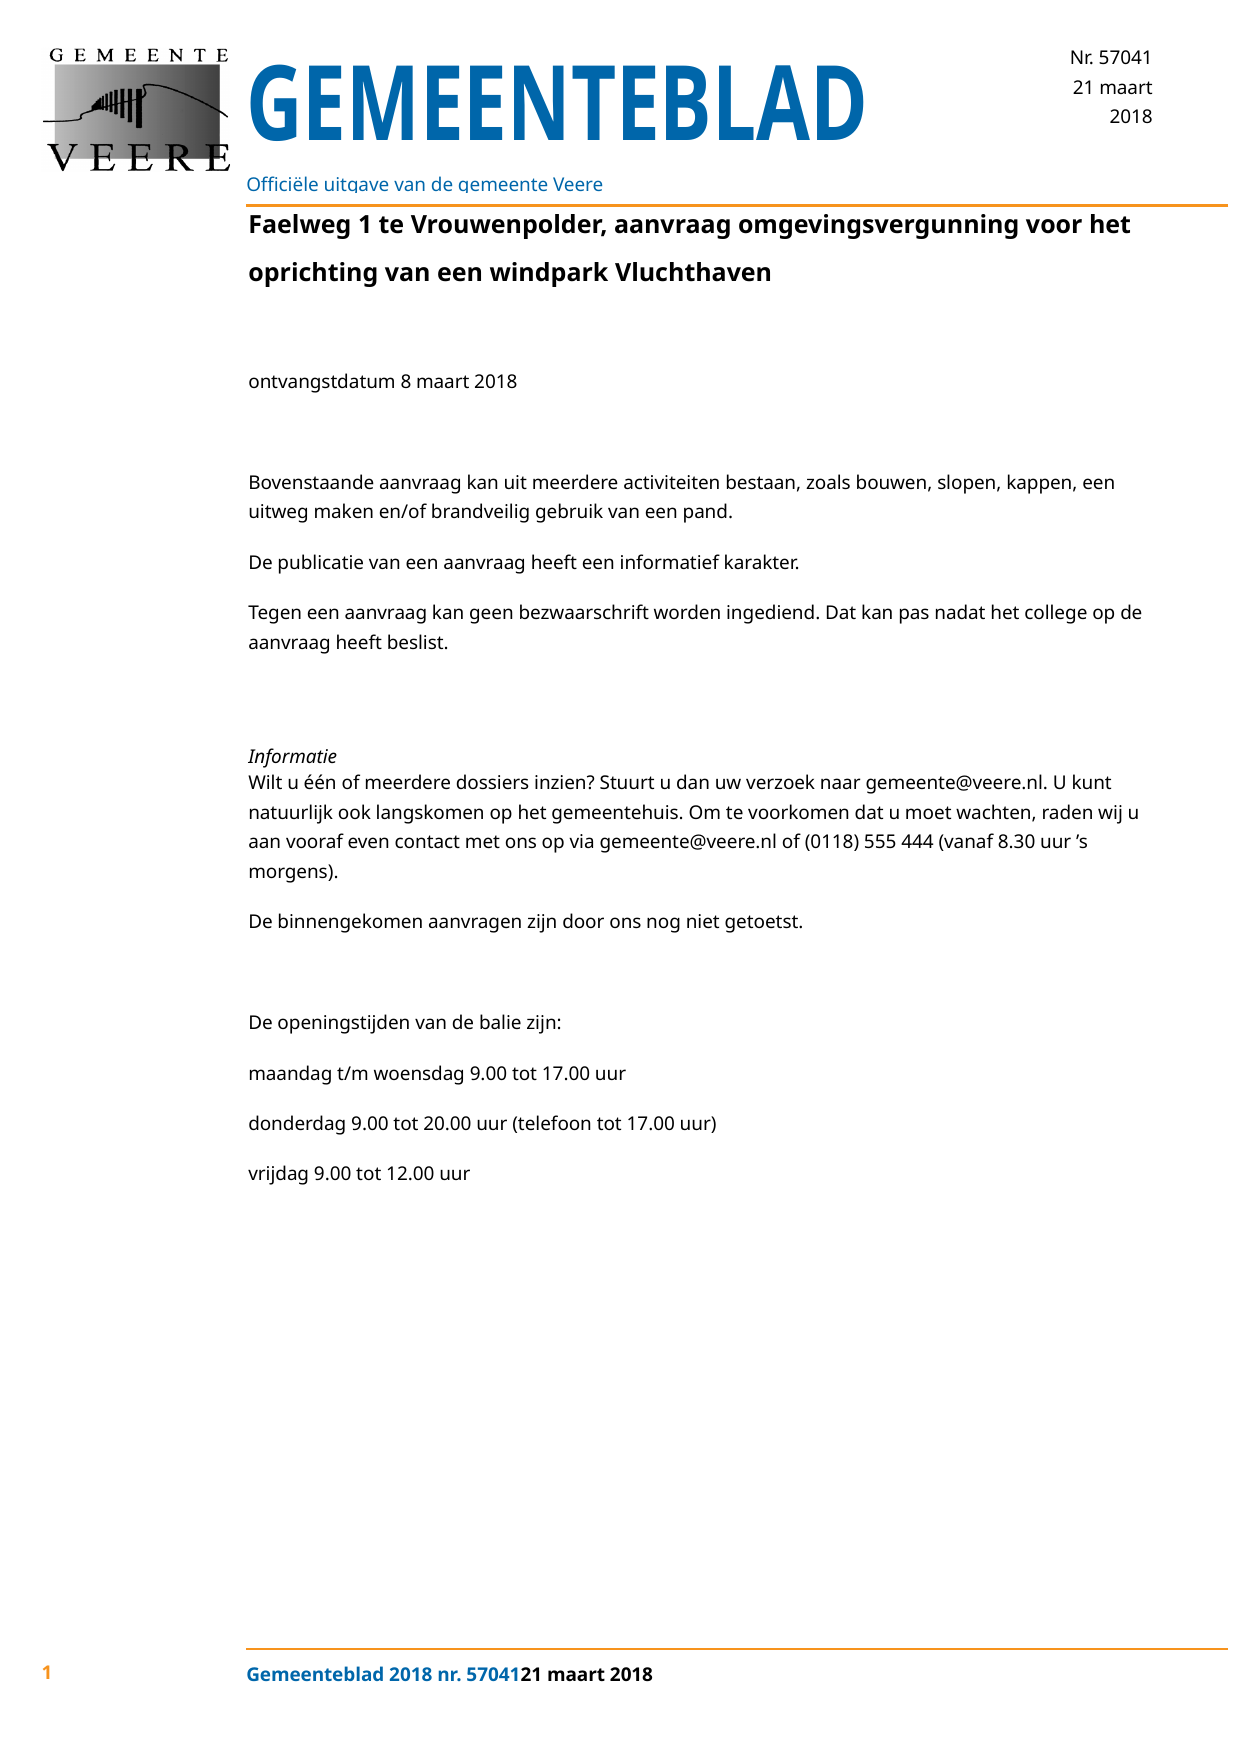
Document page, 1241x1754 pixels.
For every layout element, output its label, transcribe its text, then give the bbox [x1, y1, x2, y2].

text Wilt u één of meerdere dossiers inzien? Stuurt u dan uw verzoek naar gemeente@veere.nl. U kunt natuurlijk ook langskomen op het gemeentehuis. Om te voorkomen dat u moet wachten, raden wij u aan vooraf even contact met ons op via gemeente@veere.nl of (0118) 555 444 (vanaf 8.30 uur ’s morgens). [248, 769, 1152, 884]
text ontvangstdatum 8 maart 2018 [248, 368, 1152, 394]
picture [41, 47, 231, 172]
text Informatie [248, 743, 1152, 769]
text De openingstijden van de balie zijn: [248, 1009, 1152, 1035]
text De binnengekomen aanvragen zijn door ons nog niet getoetst. [248, 908, 1152, 934]
text De publicatie van een aanvraag heeft een informatief karakter. [248, 549, 1152, 575]
text donderdag 9.00 tot 20.00 uur (telefoon tot 17.00 uur) [248, 1110, 1152, 1136]
text Faelweg 1 te Vrouwenpolder, aanvraag omgevingsvergunning voor het oprichting van een windpark Vluchthaven [248, 207, 1152, 288]
text Bovenstaande aanvraag kan uit meerdere activiteiten bestaan, zoals bouwen, slopen, kappen, een uitweg maken en/of brandveilig gebruik van een pand. [248, 469, 1152, 524]
text maandag t/m woensdag 9.00 tot 17.00 uur [248, 1060, 1152, 1085]
text vrijdag 9.00 tot 12.00 uur [248, 1161, 1152, 1186]
text Tegen een aanvraag kan geen bezwaarschrift worden ingediend. Dat kan pas nadat het college op de aanvraag heeft beslist. [248, 599, 1152, 655]
